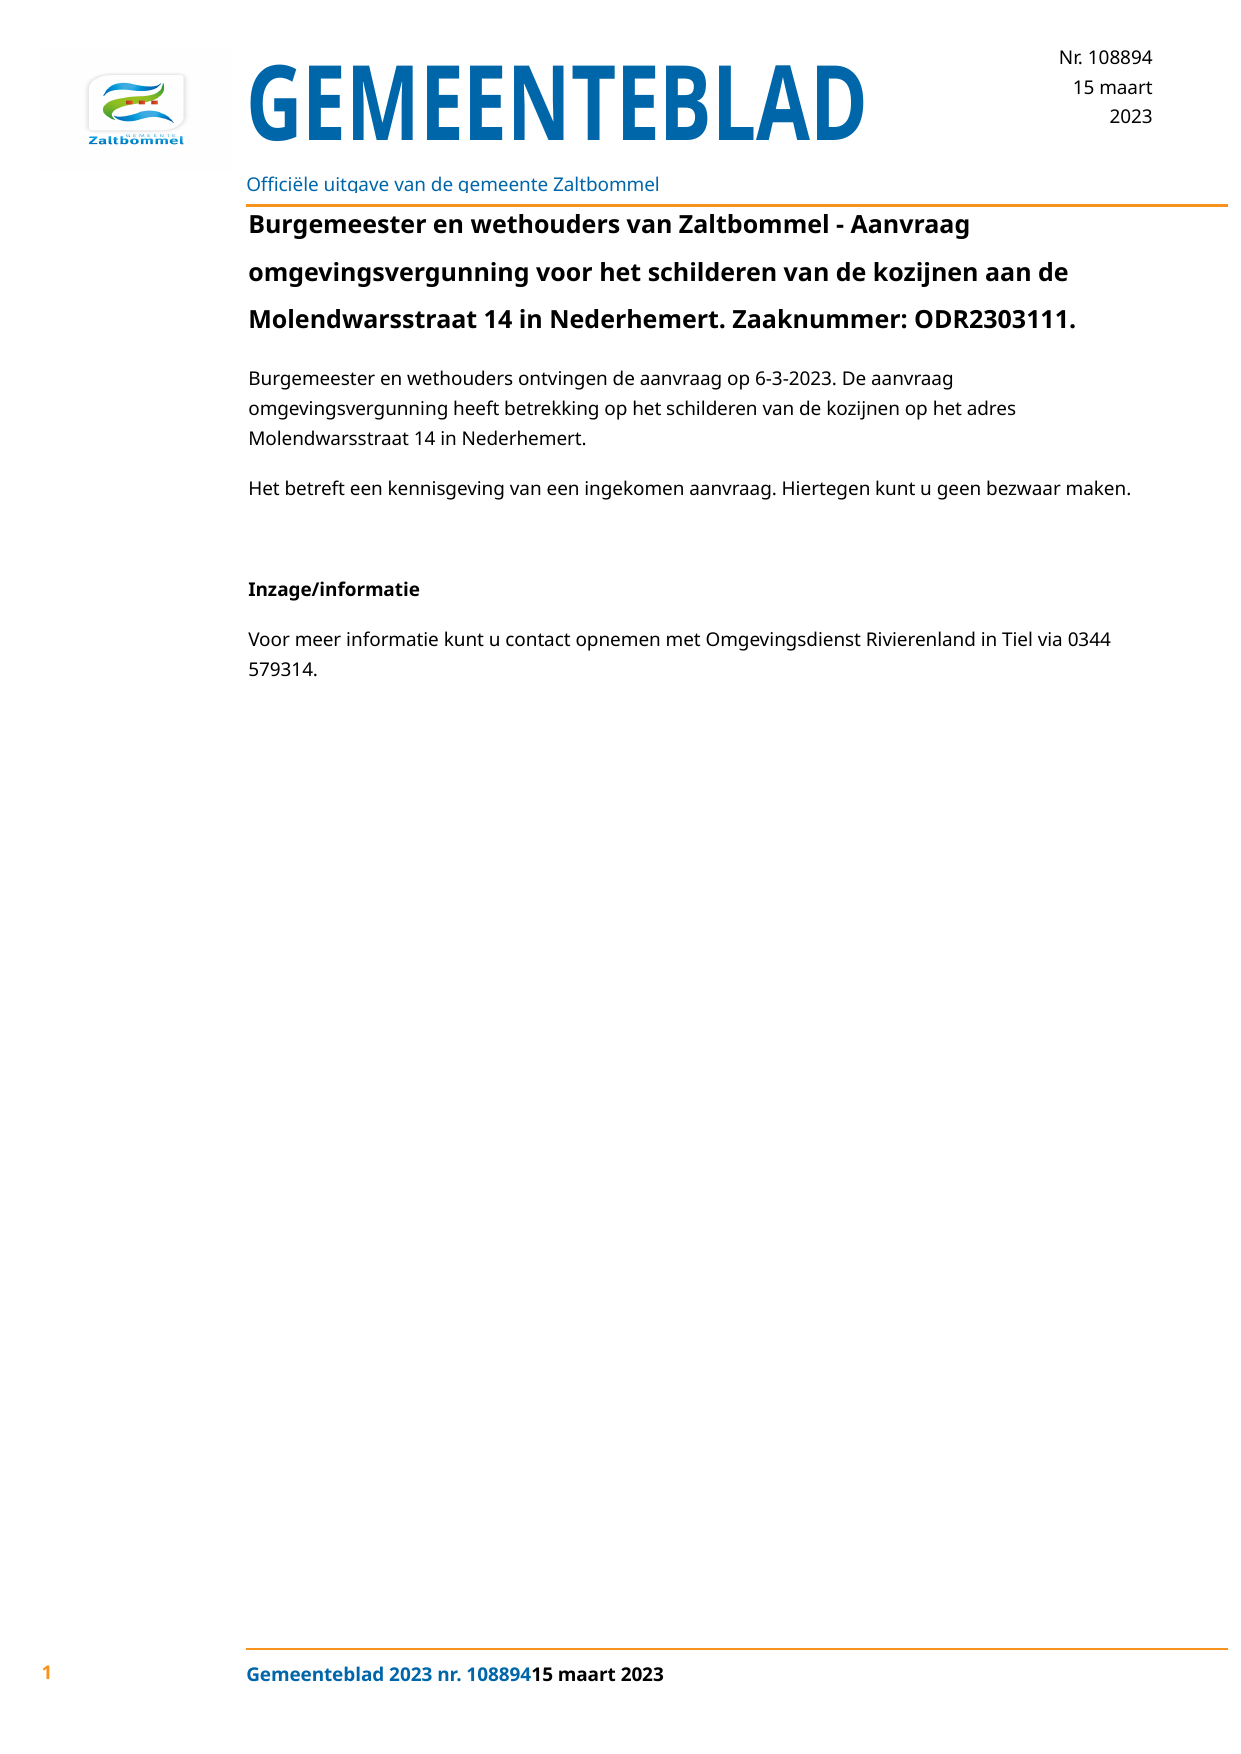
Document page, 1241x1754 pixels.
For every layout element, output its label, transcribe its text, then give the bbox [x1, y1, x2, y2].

text Burgemeester en wethouders ontvingen de aanvraag op 6-3-2023. De aanvraag omgevingsvergunning heeft betrekking op het schilderen van de kozijnen op het adres Molendwarsstraat 14 in Nederhemert. [248, 366, 1152, 450]
picture [41, 47, 231, 172]
text Het betreft een kennisgeving van een ingekomen aanvraag. Hiertegen kunt u geen bezwaar maken. [248, 475, 1152, 501]
text Inzage/informatie [248, 576, 1152, 602]
text Burgemeester en wethouders van Zaltbommel - Aanvraag omgevingsvergunning voor het schilderen van de kozijnen aan de Molendwarsstraat 14 in Nederhemert. Zaaknummer: ODR2303111. [248, 207, 1152, 336]
text Voor meer informatie kunt u contact opnemen met Omgevingsdienst Rivierenland in Tiel via 0344 579314. [248, 626, 1152, 682]
